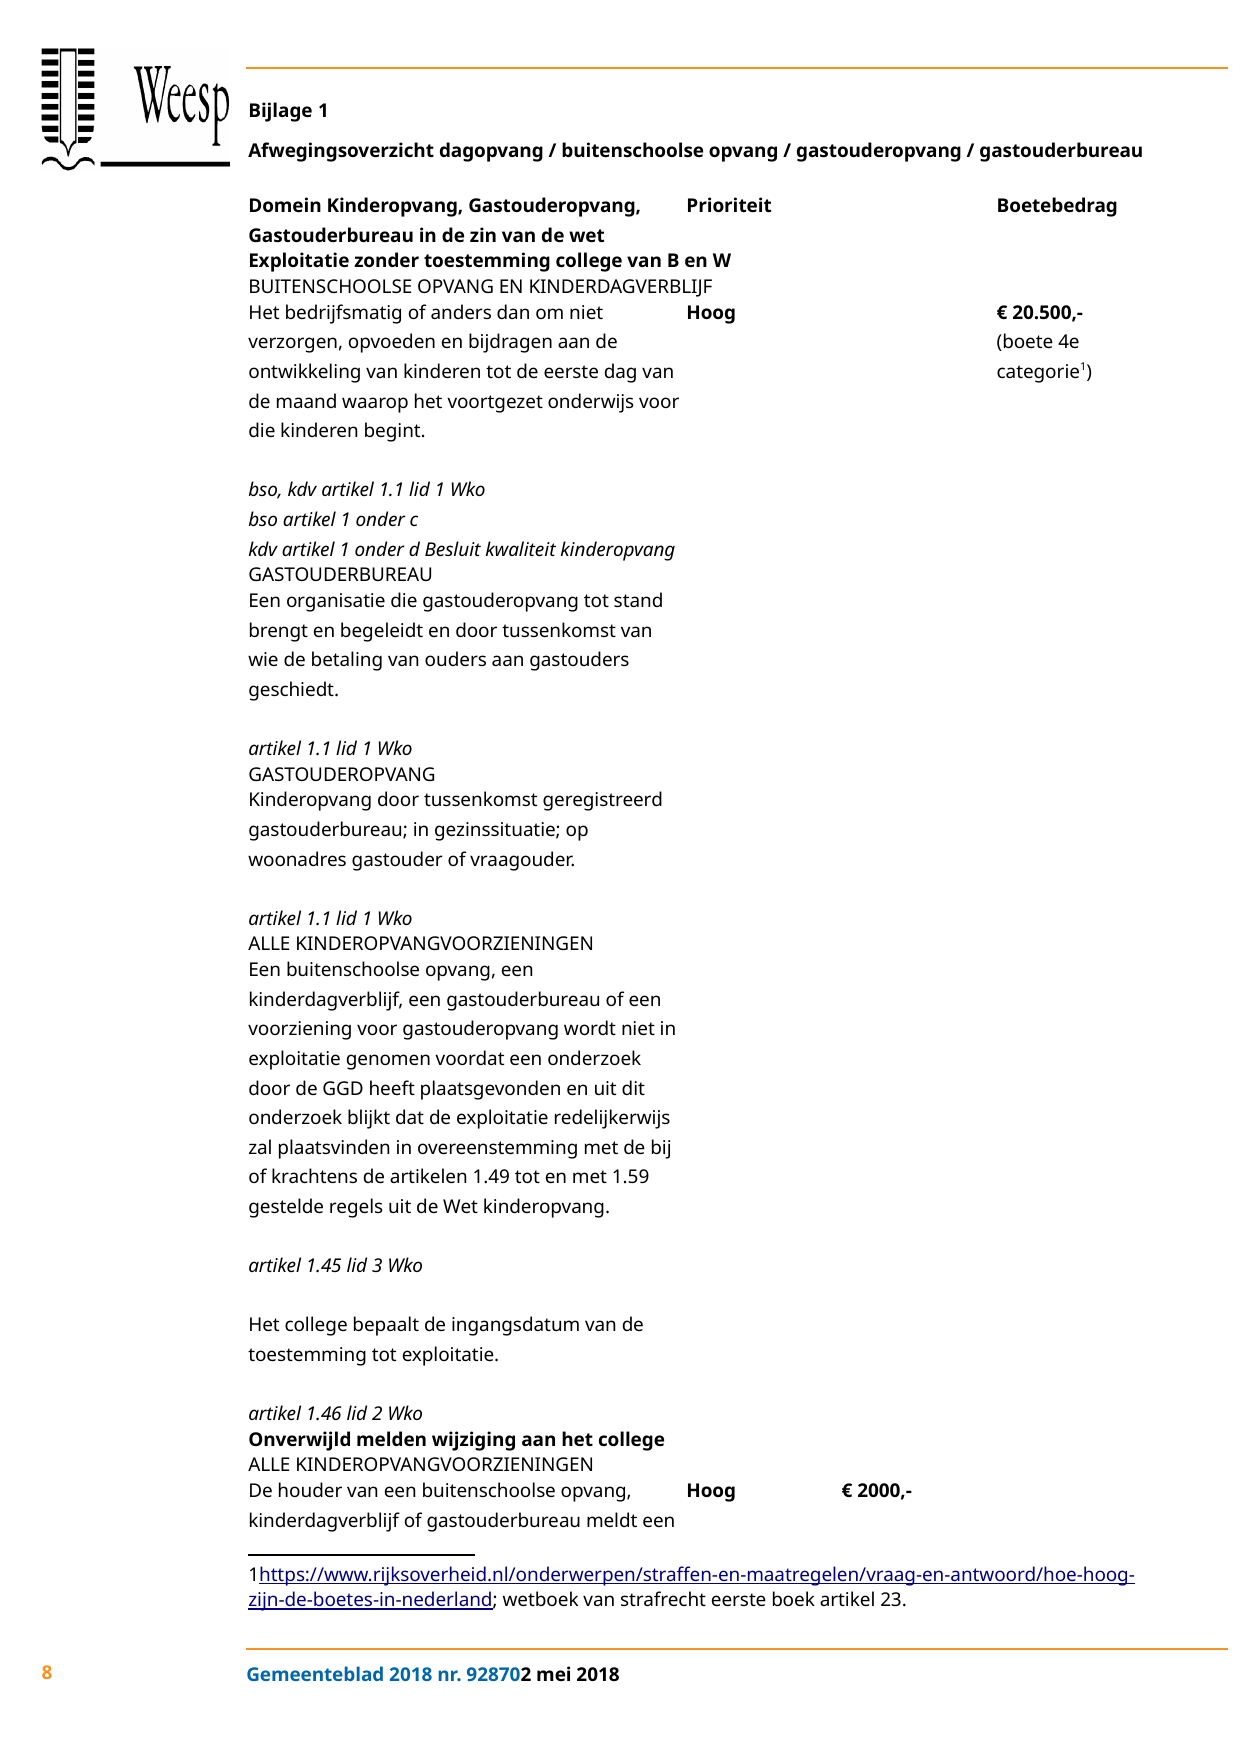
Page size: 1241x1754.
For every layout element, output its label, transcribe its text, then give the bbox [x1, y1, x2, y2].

table_cell De houder van een buitenschoolse opvang, kinderdagverblijf of gastouderbureau meldt een [248, 1477, 686, 1533]
table_cell ALLE KINDEROPVANGVOORZIENINGEN [248, 931, 686, 956]
table_header Boetebedrag [996, 192, 1152, 248]
table_cell Hoog [686, 1477, 841, 1533]
table_cell [686, 787, 996, 931]
picture [41, 47, 231, 172]
table_cell GASTOUDEROPVANG [248, 761, 686, 787]
table_cell ALLE KINDEROPVANGVOORZIENINGEN [248, 1452, 1152, 1477]
text Bijlage 1 [248, 95, 1152, 123]
table_cell [686, 956, 996, 1426]
table_cell Exploitatie zonder toestemming college van B en W [248, 248, 1152, 273]
table_cell [996, 761, 1152, 787]
text Afwegingsoverzicht dagopvang / buitenschoolse opvang / gastouderopvang / gastouderbureau [248, 137, 1152, 163]
table_cell Kinderopvang door tussenkomst geregistreerd gastouderbureau; in gezinssituatie; op woonadres gastouder of vraagouder. artikel 1.1 lid 1 Wko [248, 787, 686, 931]
table_cell [996, 587, 1152, 761]
table_cell [996, 787, 1152, 931]
table_cell [996, 956, 1152, 1426]
table_cell [686, 931, 996, 956]
table_cell [686, 761, 996, 787]
table_cell Een organisatie die gastouderopvang tot stand brengt en begeleidt en door tussenkomst van wie de betaling van ouders aan gastouders geschiedt. artikel 1.1 lid 1 Wko [248, 587, 686, 761]
table_cell [996, 561, 1152, 587]
table_cell GASTOUDERBUREAU [248, 561, 686, 587]
table_header Prioriteit [686, 192, 996, 248]
table_cell [996, 931, 1152, 956]
table_header Domein Kinderopvang, Gastouderopvang, Gastouderbureau in de zin van de wet [248, 192, 686, 248]
table_cell [686, 587, 996, 761]
table_cell Onverwijld melden wijziging aan het college [248, 1426, 1152, 1452]
table_cell € 2000,- [841, 1477, 1152, 1533]
table_cell Hoog [686, 299, 996, 561]
table_cell Het bedrijfsmatig of anders dan om niet verzorgen, opvoeden en bijdragen aan de ontwikkeling van kinderen tot de eerste dag van de maand waarop het voortgezet onderwijs voor die kinderen begint. bso, kdv artikel 1.1 lid 1 Wko bso artikel 1 onder c kdv artikel 1 onder d Besluit kwaliteit kinderopvang [248, 299, 686, 561]
table_cell Een buitenschoolse opvang, een kinderdagverblijf, een gastouderbureau of een voorziening voor gastouderopvang wordt niet in exploitatie genomen voordat een onderzoek door de GGD heeft plaatsgevonden en uit dit onderzoek blijkt dat de exploitatie redelijkerwijs zal plaatsvinden in overeenstemming met de bij of krachtens de artikelen 1.49 tot en met 1.59 gestelde regels uit de Wet kinderopvang. artikel 1.45 lid 3 Wko Het college bepaalt de ingangsdatum van de toestemming tot exploitatie. artikel 1.46 lid 2 Wko [248, 956, 686, 1426]
table_cell € 20.500,- (boete 4e categorie) [996, 299, 1152, 561]
table_cell [686, 561, 996, 587]
table_cell BUITENSCHOOLSE OPVANG EN KINDERDAGVERBLIJF [248, 273, 1152, 299]
